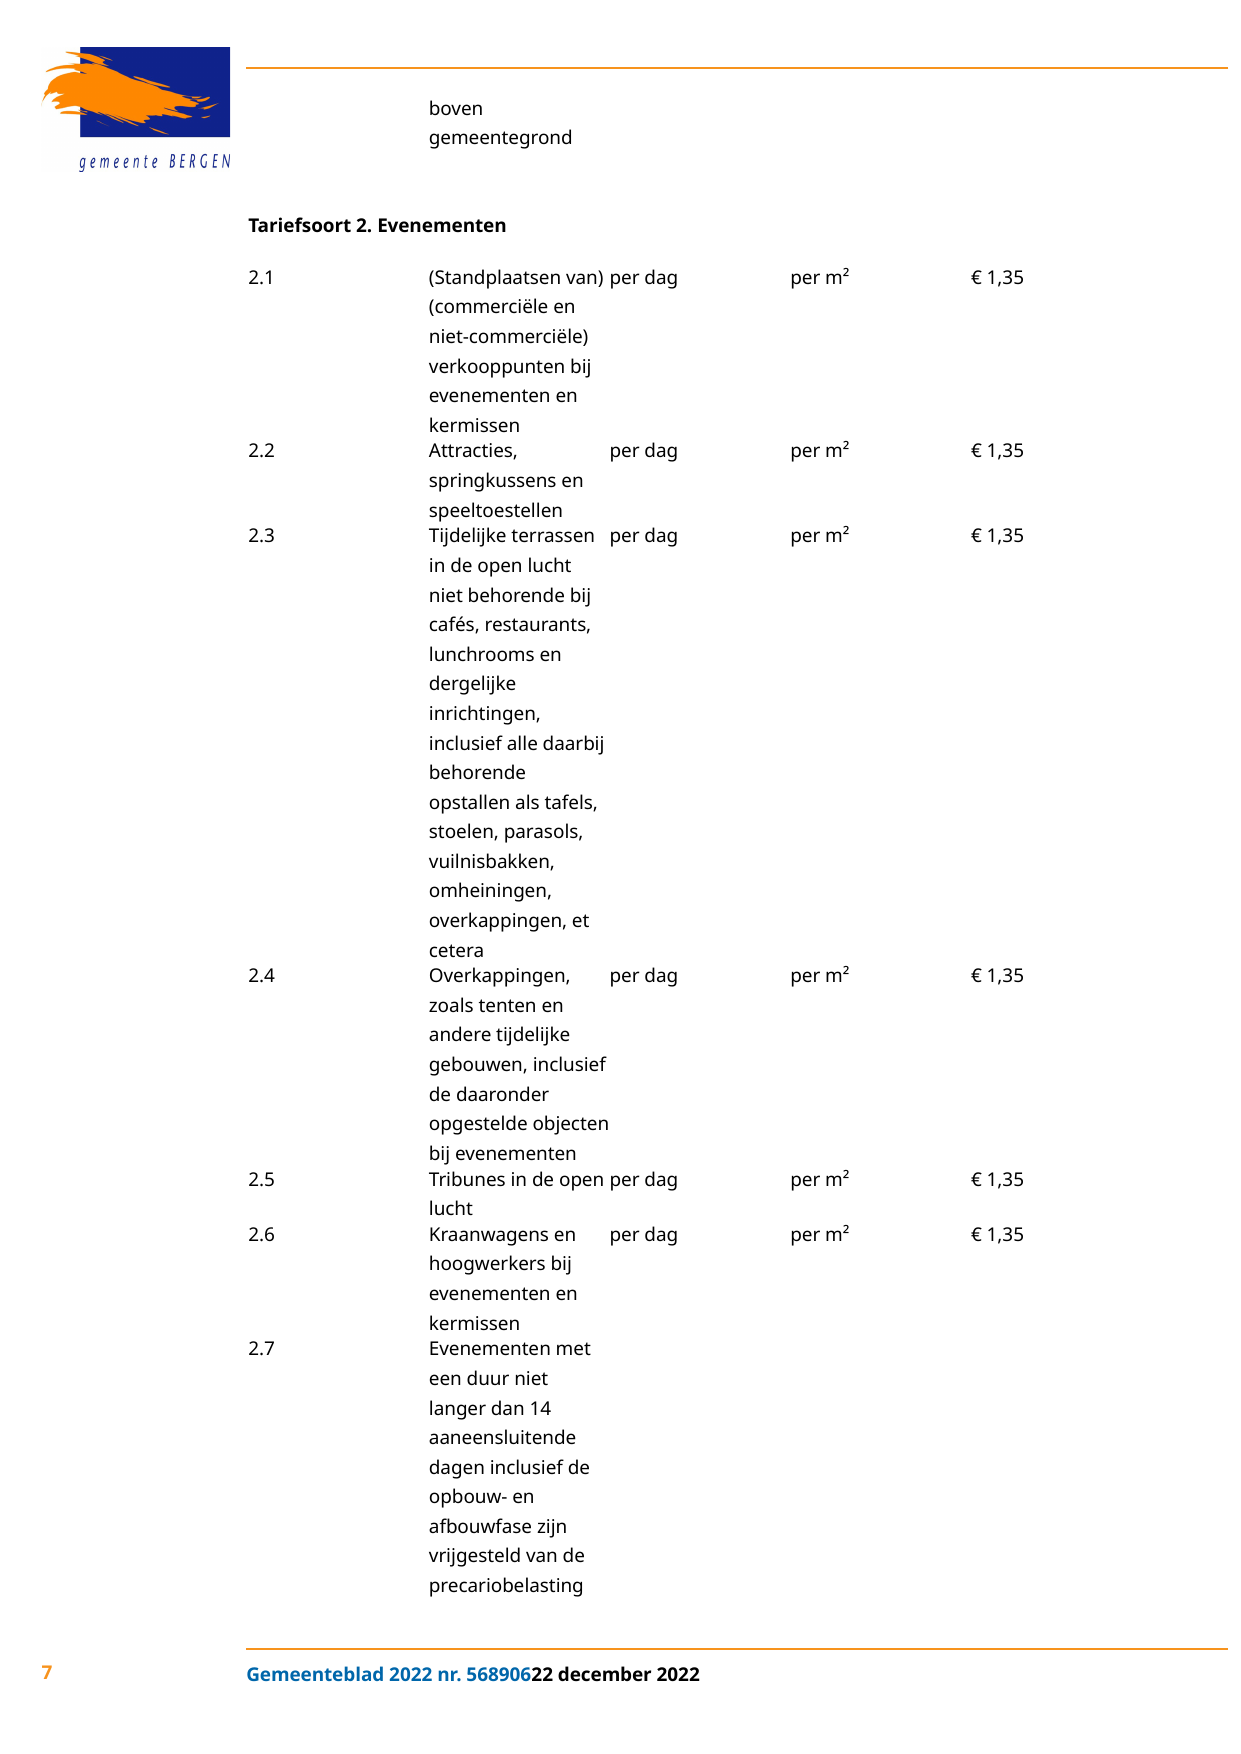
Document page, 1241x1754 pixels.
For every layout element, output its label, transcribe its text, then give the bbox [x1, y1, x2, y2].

table_cell per m² [790, 523, 971, 962]
table_cell per m² [790, 963, 971, 1166]
table_cell Kraanwagens en hoogwerkers bij evenementen en kermissen [429, 1221, 609, 1336]
table_cell 2.1 [248, 264, 429, 438]
table_cell per m² [790, 1166, 971, 1221]
table_cell 2.3 [248, 523, 429, 962]
table_cell [609, 95, 790, 150]
table_cell 2.2 [248, 438, 429, 523]
table_cell [248, 95, 429, 150]
table_cell Tribunes in de open lucht [429, 1166, 609, 1221]
table_cell € 1,35 [971, 1221, 1152, 1336]
table_cell 2.7 [248, 1336, 429, 1598]
table_cell per m² [790, 264, 971, 438]
table_cell € 1,35 [971, 523, 1152, 962]
table_cell € 1,35 [971, 438, 1152, 523]
table_cell Tijdelijke terrassen in de open lucht niet behorende bij cafés, restaurants, lunchrooms en dergelijke inrichtingen, inclusief alle daarbij behorende opstallen als tafels, stoelen, parasols, vuilnisbakken, omheiningen, overkappingen, et cetera [429, 523, 609, 962]
table_cell per dag [609, 963, 790, 1166]
table_cell per m² [790, 1221, 971, 1336]
table_cell [790, 1336, 971, 1598]
table_cell 2.6 [248, 1221, 429, 1336]
table_cell [971, 95, 1152, 150]
table_cell 2.4 [248, 963, 429, 1166]
table_cell per dag [609, 1166, 790, 1221]
table_cell per m² [790, 438, 971, 523]
table_cell € 1,35 [971, 1166, 1152, 1221]
table_cell Evenementen met een duur niet langer dan 14 aaneensluitende dagen inclusief de opbouw- en afbouwfase zijn vrijgesteld van de precariobelasting [429, 1336, 609, 1598]
table_cell per dag [609, 523, 790, 962]
table_cell € 1,35 [971, 963, 1152, 1166]
table_cell (Standplaatsen van) (commerciële en niet-commerciële) verkooppunten bij evenementen en kermissen [429, 264, 609, 438]
table_cell [248, 238, 1152, 264]
table_cell € 1,35 [971, 264, 1152, 438]
table_cell boven gemeentegrond [429, 95, 609, 150]
table_cell per dag [609, 264, 790, 438]
picture [41, 47, 231, 172]
table_header Tariefsoort 2. Evenementen [248, 213, 1152, 238]
table_cell [790, 95, 971, 150]
table_cell Overkappingen, zoals tenten en andere tijdelijke gebouwen, inclusief de daaronder opgestelde objecten bij evenementen [429, 963, 609, 1166]
table_cell per dag [609, 438, 790, 523]
table_cell [971, 1336, 1152, 1598]
table_cell per dag [609, 1221, 790, 1336]
table_cell Attracties, springkussens en speeltoestellen [429, 438, 609, 523]
table_cell 2.5 [248, 1166, 429, 1221]
table_cell [609, 1336, 790, 1598]
